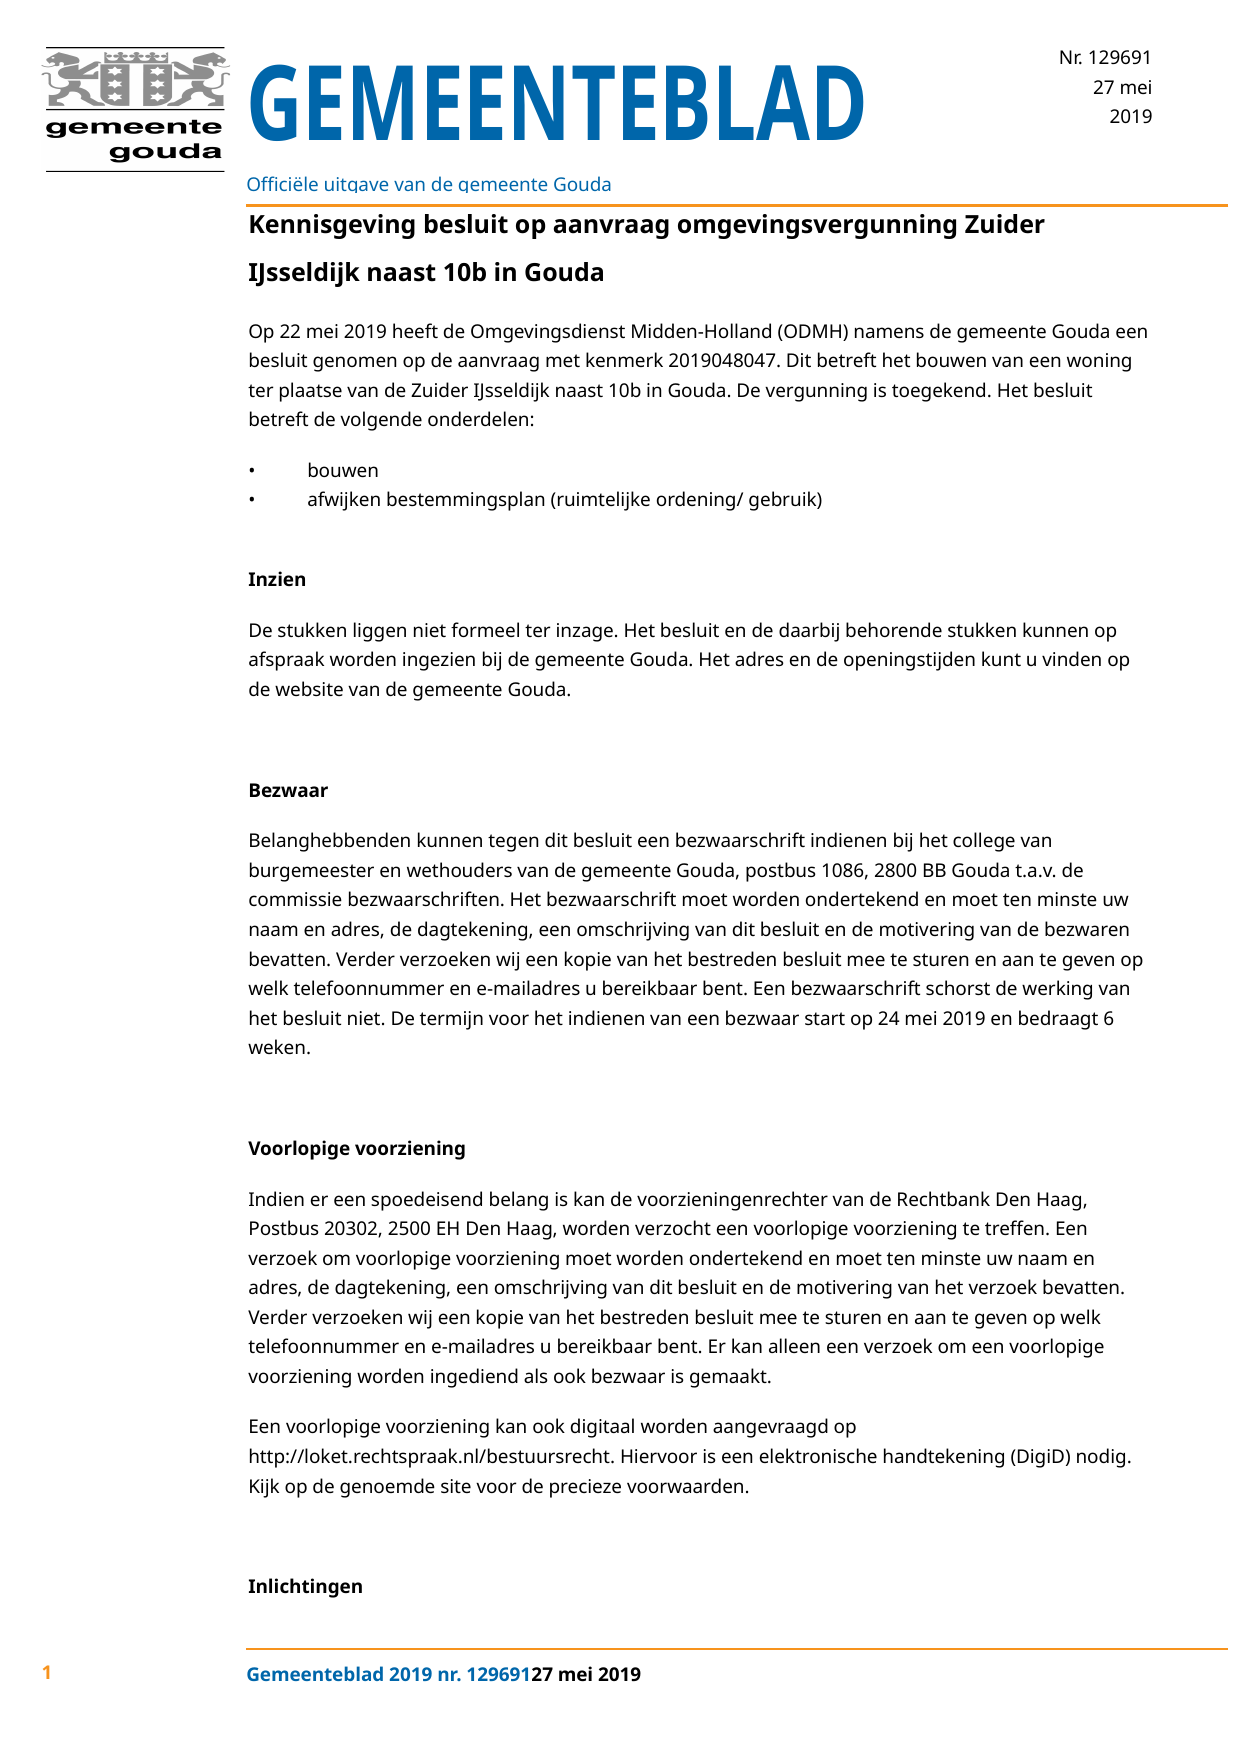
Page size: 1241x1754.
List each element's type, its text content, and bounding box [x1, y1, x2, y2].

text Voorlopige voorziening [248, 1135, 1152, 1161]
text Een voorlopige voorziening kan ook digitaal worden aangevraagd op http://loket.rechtspraak.nl/bestuursrecht. Hiervoor is een elektronische handtekening (DigiD) nodig. Kijk op de genoemde site voor de precieze voorwaarden. [248, 1414, 1152, 1499]
text De stukken liggen niet formeel ter inzage. Het besluit en de daarbij behorende stukken kunnen op afspraak worden ingezien bij de gemeente Gouda. Het adres en de openingstijden kunt u vinden op de website van de gemeente Gouda. [248, 617, 1152, 702]
text Belanghebbenden kunnen tegen dit besluit een bezwaarschrift indienen bij het college van burgemeester en wethouders van de gemeente Gouda, postbus 1086, 2800 BB Gouda t.a.v. de commissie bezwaarschriften. Het bezwaarschrift moet worden ondertekend en moet ten minste uw naam en adres, de dagtekening, een omschrijving van dit besluit en de motivering van de bezwaren bevatten. Verder verzoeken wij een kopie van het bestreden besluit mee te sturen en aan te geven op welk telefoonnummer en e-mailadres u bereikbaar bent. Een bezwaarschrift schorst de werking van het besluit niet. De termijn voor het indienen van een bezwaar start op 24 mei 2019 en bedraagt 6 weken. [248, 827, 1152, 1060]
text Op 22 mei 2019 heeft de Omgevingsdienst Midden-Holland (ODMH) namens de gemeente Gouda een besluit genomen op de aanvraag met kenmerk 2019048047. Dit betreft het bouwen van een woning ter plaatse van de Zuider IJsseldijk naast 10b in Gouda. De vergunning is toegekend. Het besluit betreft de volgende onderdelen: [248, 318, 1152, 432]
text Bezwaar [248, 777, 1152, 803]
text Indien er een spoedeisend belang is kan de voorzieningenrechter van de Rechtbank Den Haag, Postbus 20302, 2500 EH Den Haag, worden verzocht een voorlopige voorziening te treffen. Een verzoek om voorlopige voorziening moet worden ondertekend en moet ten minste uw naam en adres, de dagtekening, een omschrijving van dit besluit en de motivering van het verzoek bevatten. Verder verzoeken wij een kopie van het bestreden besluit mee te sturen en aan te geven op welk telefoonnummer en e-mailadres u bereikbaar bent. Er kan alleen een verzoek om een voorlopige voorziening worden ingediend als ook bezwaar is gemaakt. [248, 1186, 1152, 1389]
text Kennisgeving besluit op aanvraag omgevingsvergunning Zuider IJsseldijk naast 10b in Gouda [248, 207, 1152, 288]
list bouwen [248, 457, 1152, 483]
list afwijken bestemmingsplan (ruimtelijke ordening/ gebruik) [248, 487, 1152, 512]
text Inlichtingen [248, 1574, 1152, 1599]
text Inzien [248, 567, 1152, 592]
picture [41, 47, 231, 172]
